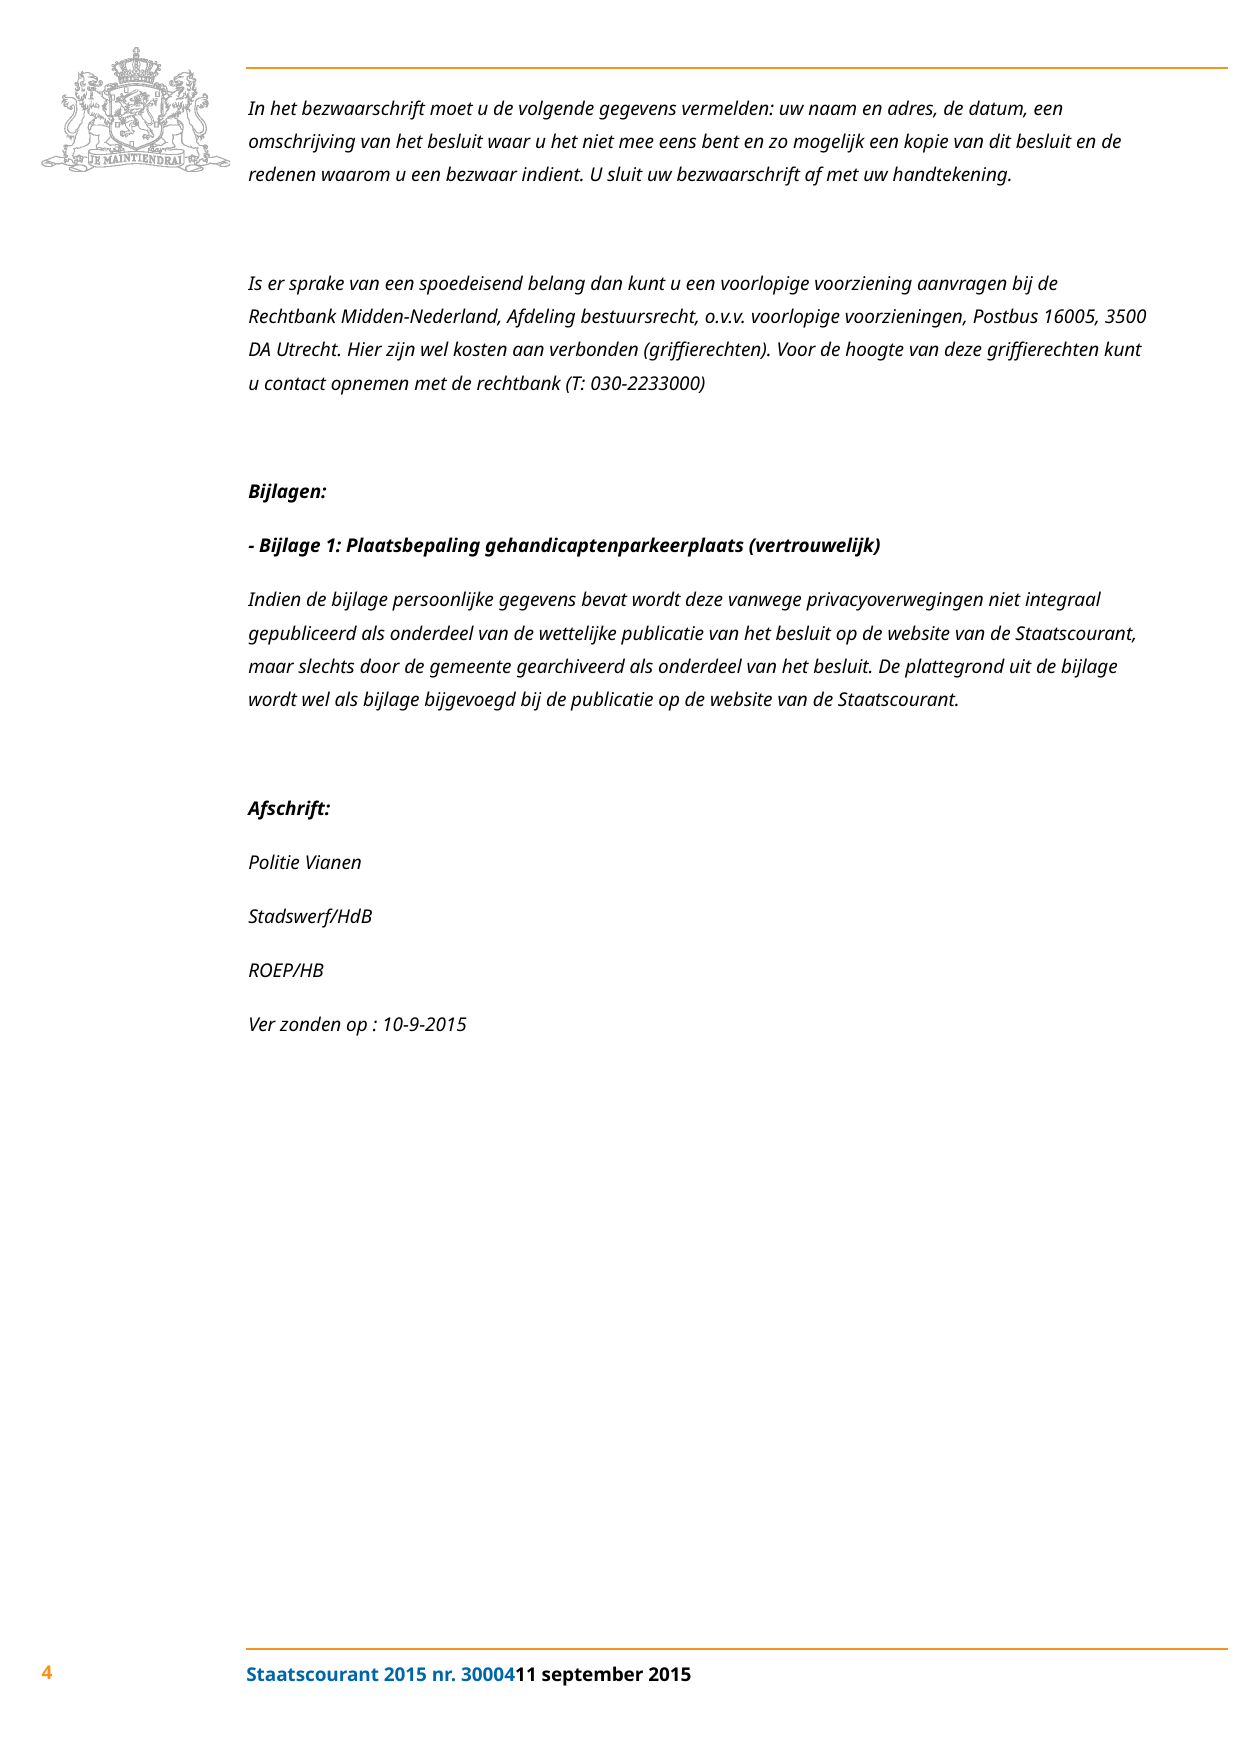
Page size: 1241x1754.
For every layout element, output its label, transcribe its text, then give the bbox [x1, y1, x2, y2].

text ROEP/HB [248, 957, 1152, 983]
picture [41, 47, 231, 172]
text Bijlagen: [248, 478, 1152, 504]
text In het bezwaarschrift moet u de volgende gegevens vermelden: uw naam en adres, de datum, een omschrijving van het besluit waar u het niet mee eens bent en zo mogelijk een kopie van dit besluit en de redenen waarom u een bezwaar indient. U sluit uw bezwaarschrift af met uw handtekening. [248, 95, 1152, 187]
text Is er sprake van een spoedeisend belang dan kunt u een voorlopige voorziening aanvragen bij de Rechtbank Midden-Nederland, Afdeling bestuursrecht, o.v.v. voorlopige voorzieningen, Postbus 16005, 3500 DA Utrecht. Hier zijn wel kosten aan verbonden (griffierechten). Voor de hoogte van deze griffierechten kunt u contact opnemen met de rechtbank (T: 030-2233000) [248, 270, 1152, 396]
text Politie Vianen [248, 849, 1152, 874]
text Ver zonden op : 10-9-2015 [248, 1011, 1152, 1037]
text - Bijlage 1: Plaatsbepaling gehandicaptenparkeerplaats (vertrouwelijk) [248, 532, 1152, 558]
text Afschrift: [248, 795, 1152, 821]
text Indien de bijlage persoonlijke gegevens bevat wordt deze vanwege privacyoverwegingen niet integraal gepubliceerd als onderdeel van de wettelijke publicatie van het besluit op de website van de Staatscourant, maar slechts door de gemeente gearchiveerd als onderdeel van het besluit. De plattegrond uit de bijlage wordt wel als bijlage bijgevoegd bij de publicatie op de website van de Staatscourant. [248, 586, 1152, 712]
text Stadswerf/HdB [248, 903, 1152, 929]
